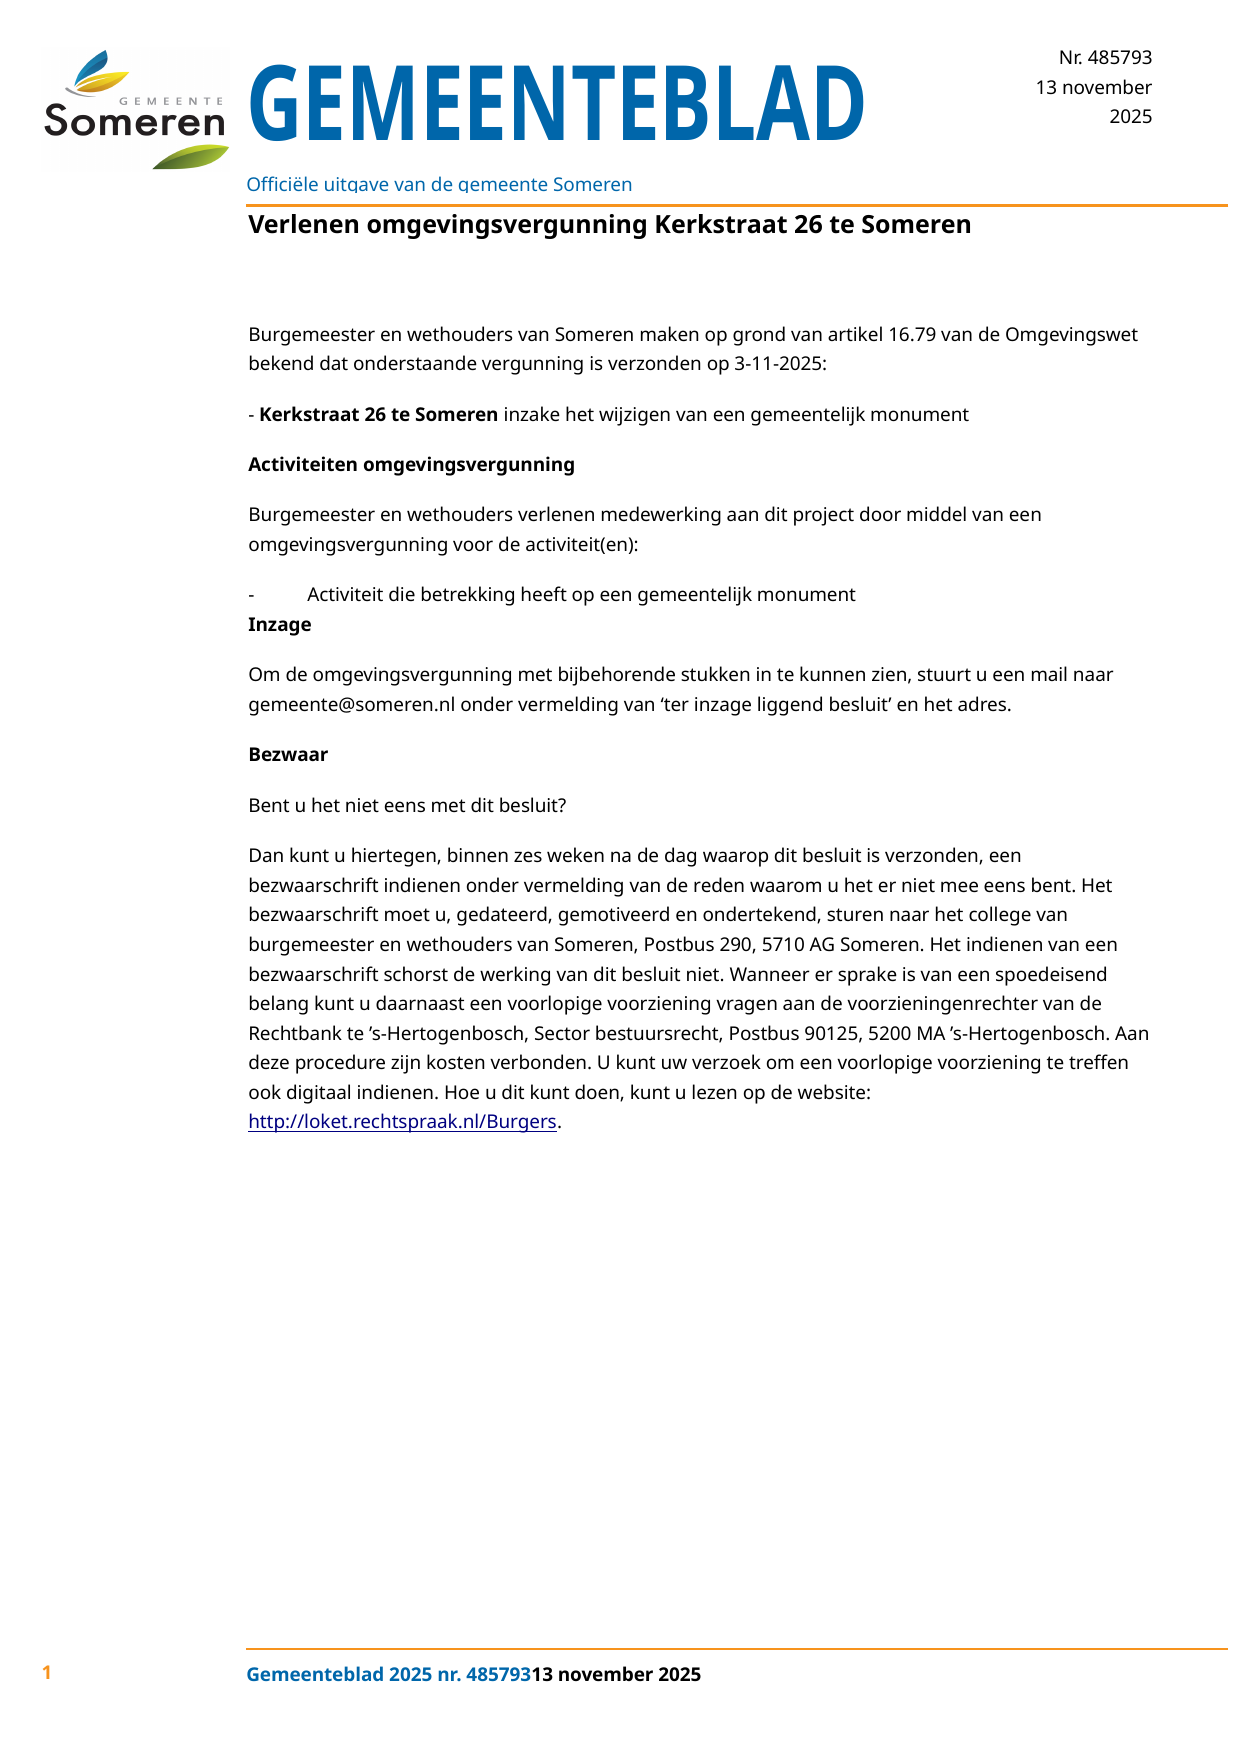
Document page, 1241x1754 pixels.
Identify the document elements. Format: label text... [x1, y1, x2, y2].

text Burgemeester en wethouders verlenen medewerking aan dit project door middel van een omgevingsvergunning voor de activiteit(en): [248, 502, 1152, 557]
text Verlenen omgevingsvergunning Kerkstraat 26 te Someren [248, 207, 1152, 241]
picture [41, 47, 231, 172]
text Om de omgevingsvergunning met bijbehorende stukken in te kunnen zien, stuurt u een mail naar gemeente@someren.nl onder vermelding van ‘ter inzage liggend besluit’ en het adres. [248, 662, 1152, 717]
text Inzage [248, 611, 1152, 637]
text Activiteiten omgevingsvergunning [248, 451, 1152, 477]
text Bent u het niet eens met dit besluit? [248, 792, 1152, 818]
text - Kerkstraat 26 te Someren inzake het wijzigen van een gemeentelijk monument [248, 401, 1152, 426]
text Bezwaar [248, 742, 1152, 767]
text Burgemeester en wethouders van Someren maken op grond van artikel 16.79 van de Omgevingswet bekend dat onderstaande vergunning is verzonden op 3-11-2025: [248, 321, 1152, 376]
list Activiteit die betrekking heeft op een gemeentelijk monument [248, 582, 1152, 607]
text Dan kunt u hiertegen, binnen zes weken na de dag waarop dit besluit is verzonden, een bezwaarschrift indienen onder vermelding van de reden waarom u het er niet mee eens bent. Het bezwaarschrift moet u, gedateerd, gemotiveerd en ondertekend, sturen naar het college van burgemeester en wethouders van Someren, Postbus 290, 5710 AG Someren. Het indienen van een bezwaarschrift schorst de werking van dit besluit niet. Wanneer er sprake is van een spoedeisend belang kunt u daarnaast een voorlopige voorziening vragen aan de voorzieningenrechter van de Rechtbank te ’s-Hertogenbosch, Sector bestuursrecht, Postbus 90125, 5200 MA ’s-Hertogenbosch. Aan deze procedure zijn kosten verbonden. U kunt uw verzoek om een voorlopige voorziening te treffen ook digitaal indienen. Hoe u dit kunt doen, kunt u lezen op de website: http://loket.rechtspraak.nl/Burgers. [248, 842, 1152, 1134]
